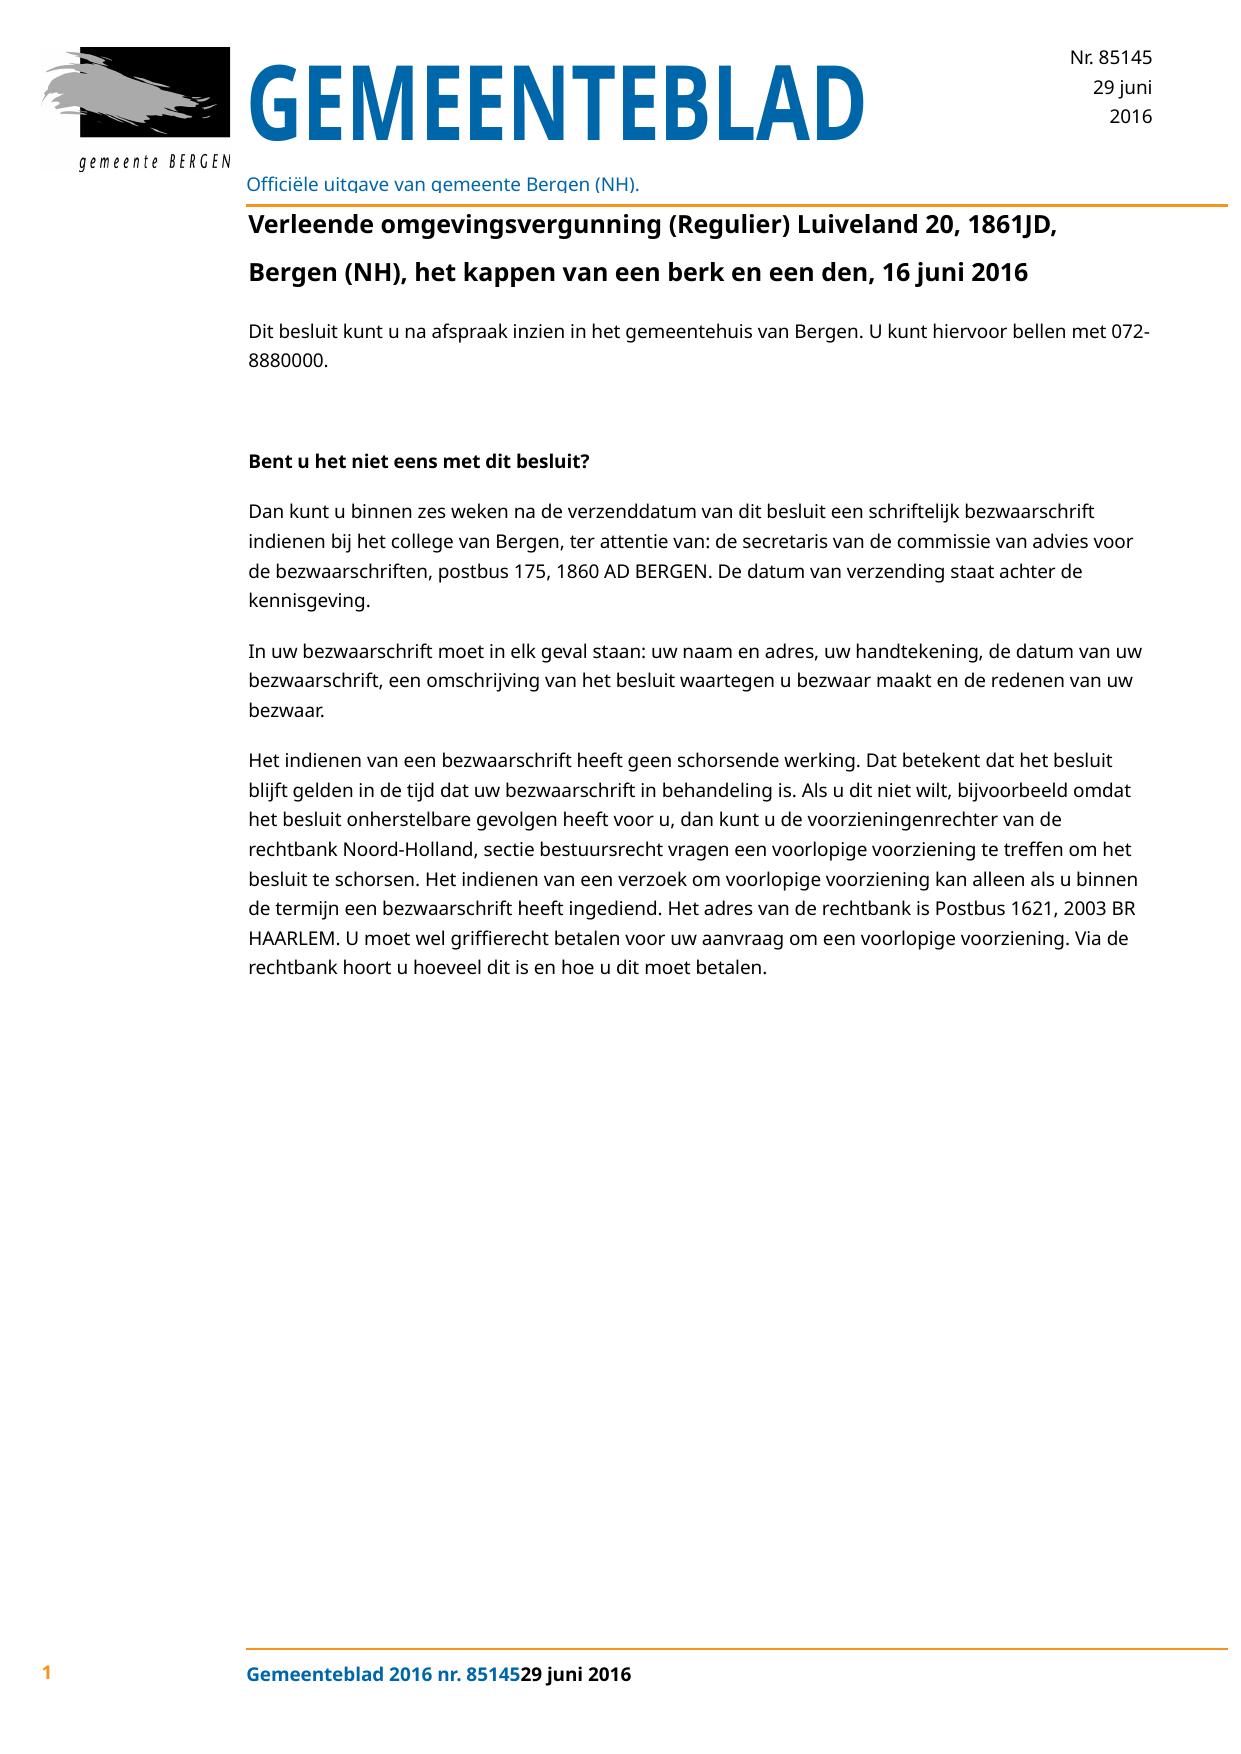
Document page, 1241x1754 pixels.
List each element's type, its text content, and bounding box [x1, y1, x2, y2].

text Het indienen van een bezwaarschrift heeft geen schorsende werking. Dat betekent dat het besluit blijft gelden in de tijd dat uw bezwaarschrift in behandeling is. Als u dit niet wilt, bijvoorbeeld omdat het besluit onherstelbare gevolgen heeft voor u, dan kunt u de voorzieningenrechter van de rechtbank Noord-Holland, sectie bestuursrecht vragen een voorlopige voorziening te treffen om het besluit te schorsen. Het indienen van een verzoek om voorlopige voorziening kan alleen als u binnen de termijn een bezwaarschrift heeft ingediend. Het adres van de rechtbank is Postbus 1621, 2003 BR HAARLEM. U moet wel griffierecht betalen voor uw aanvraag om een voorlopige voorziening. Via de rechtbank hoort u hoeveel dit is en hoe u dit moet betalen. [248, 747, 1152, 980]
picture [41, 47, 231, 172]
text Verleende omgevingsvergunning (Regulier) Luiveland 20, 1861JD, Bergen (NH), het kappen van een berk en een den, 16 juni 2016 [248, 207, 1152, 288]
text Bent u het niet eens met dit besluit? [248, 448, 1152, 474]
text Dit besluit kunt u na afspraak inzien in het gemeentehuis van Bergen. U kunt hiervoor bellen met 072-8880000. [248, 318, 1152, 373]
text Dan kunt u binnen zes weken na de verzenddatum van dit besluit een schriftelijk bezwaarschrift indienen bij het college van Bergen, ter attentie van: de secretaris van de commissie van advies voor de bezwaarschriften, postbus 175, 1860 AD BERGEN. De datum van verzending staat achter de kennisgeving. [248, 499, 1152, 613]
text In uw bezwaarschrift moet in elk geval staan: uw naam en adres, uw handtekening, de datum van uw bezwaarschrift, een omschrijving van het besluit waartegen u bezwaar maakt en de redenen van uw bezwaar. [248, 638, 1152, 723]
